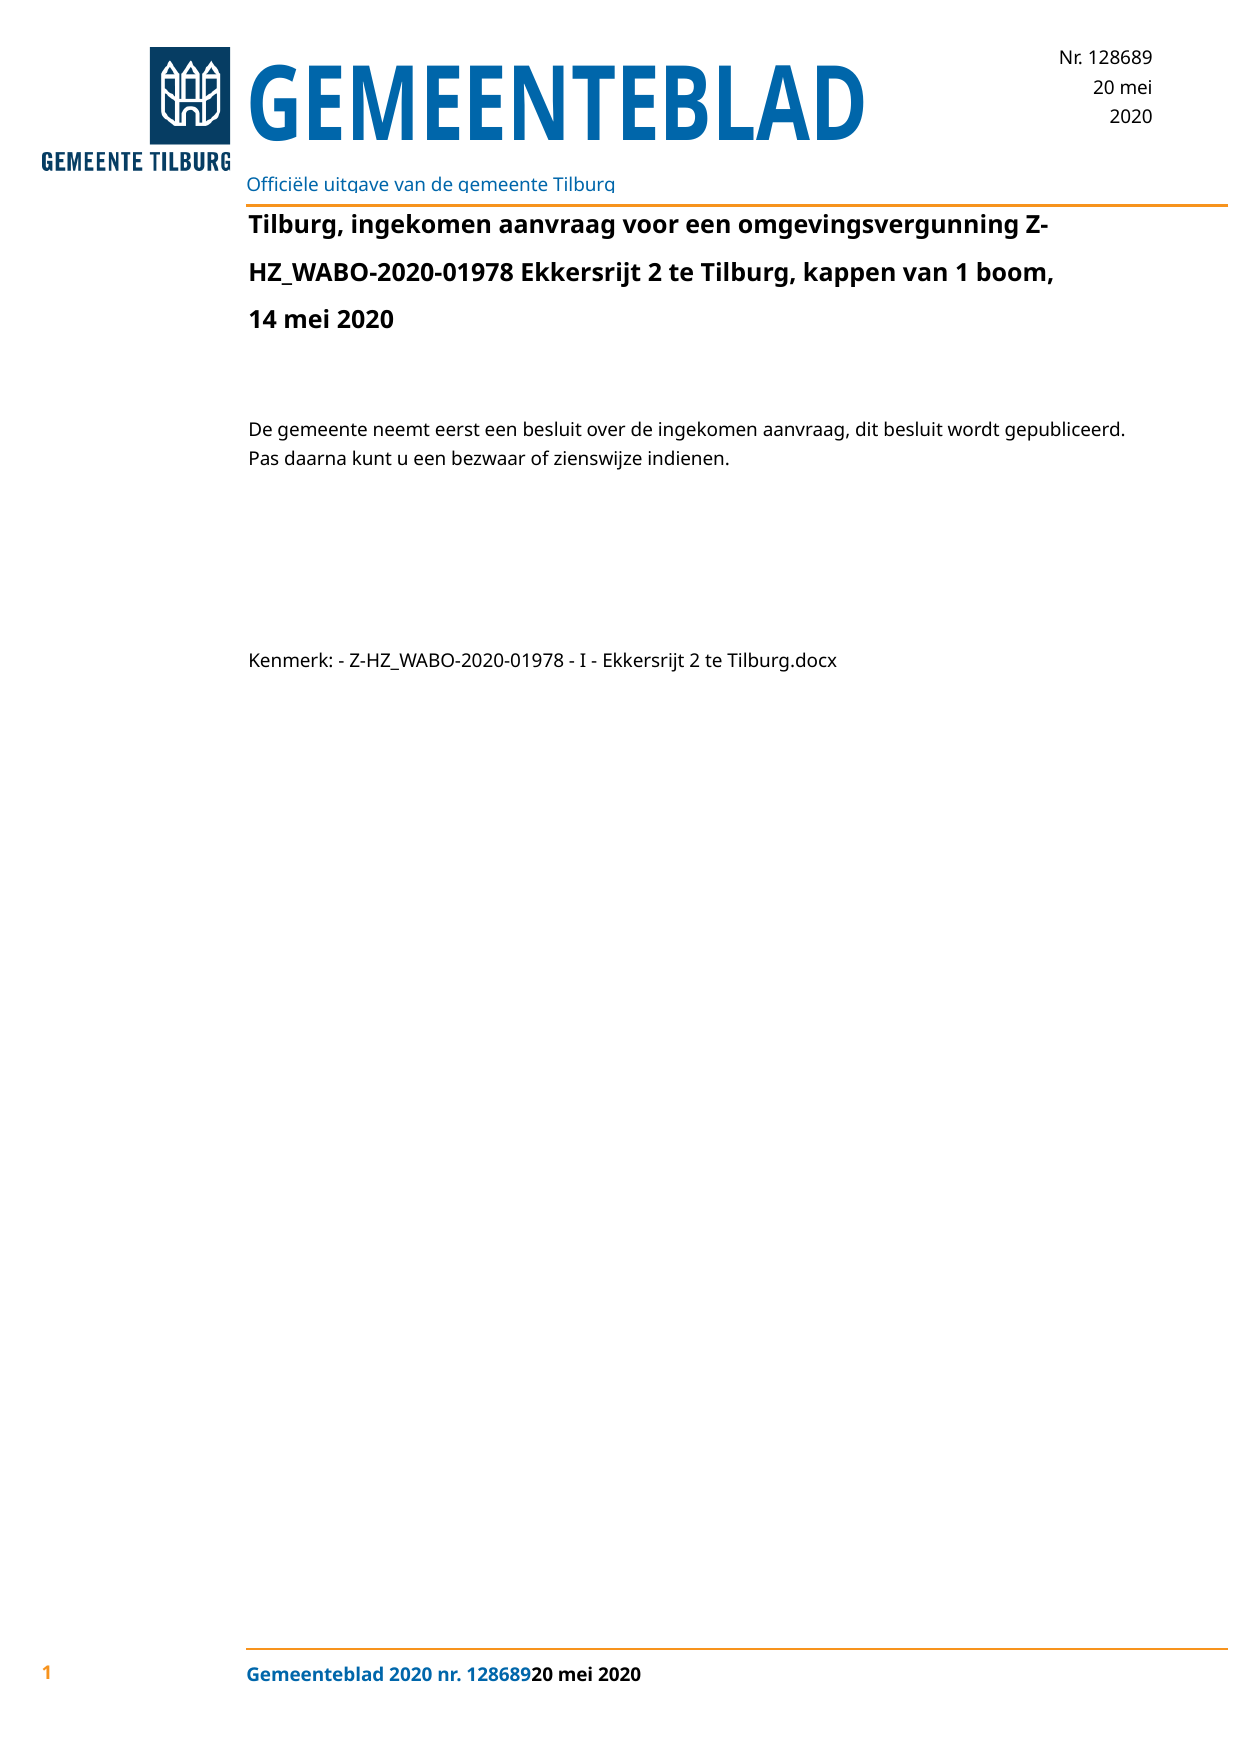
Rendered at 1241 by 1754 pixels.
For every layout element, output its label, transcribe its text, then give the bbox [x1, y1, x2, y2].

text Tilburg, ingekomen aanvraag voor een omgevingsvergunning Z-HZ_WABO-2020-01978 Ekkersrijt 2 te Tilburg, kappen van 1 boom, 14 mei 2020 [248, 207, 1152, 336]
text De gemeente neemt eerst een besluit over de ingekomen aanvraag, dit besluit wordt gepubliceerd. Pas daarna kunt u een bezwaar of zienswijze indienen. [248, 416, 1152, 471]
picture [41, 47, 231, 172]
text Kenmerk: - Z-HZ_WABO-2020-01978 - I - Ekkersrijt 2 te Tilburg.docx [248, 647, 1152, 673]
